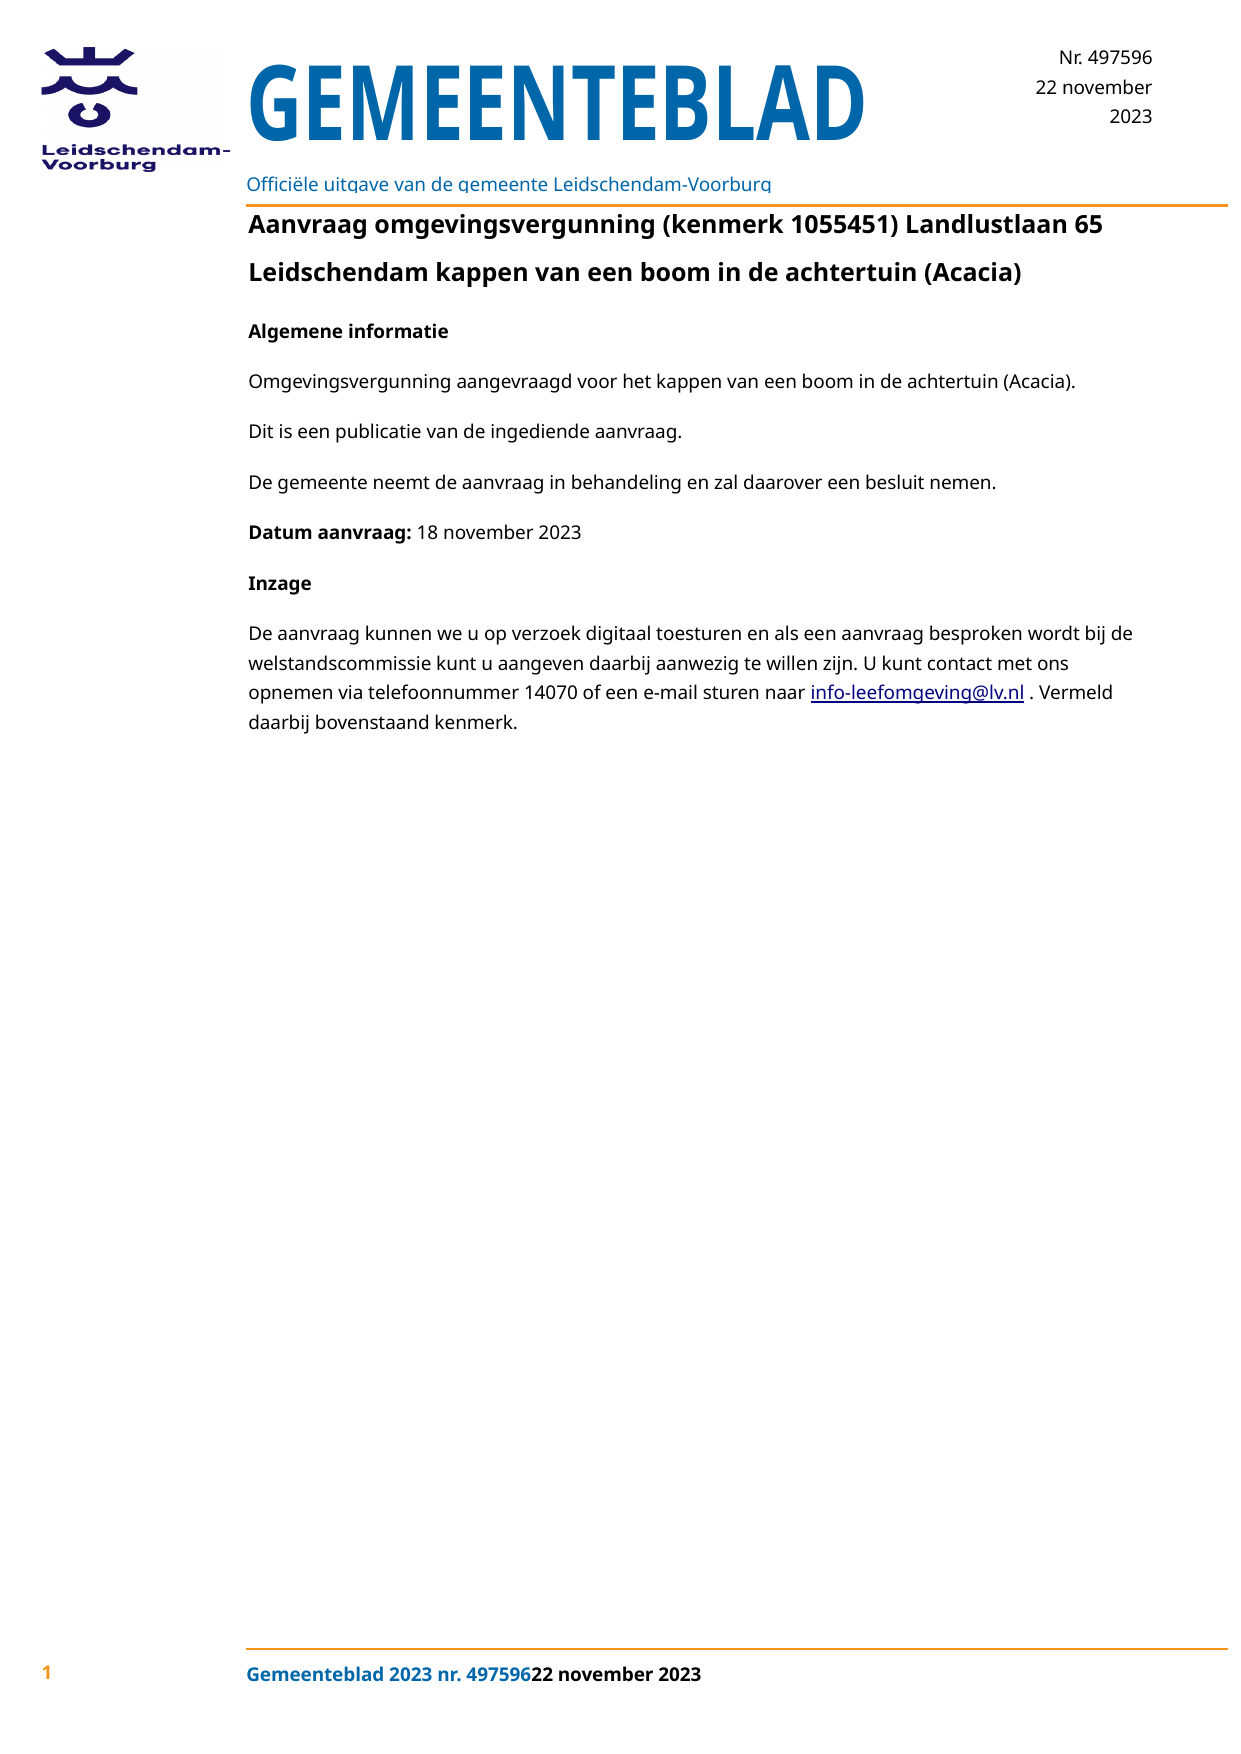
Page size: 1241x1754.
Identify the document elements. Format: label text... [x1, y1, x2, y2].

text De gemeente neemt de aanvraag in behandeling en zal daarover een besluit nemen. [248, 469, 1152, 495]
text Omgevingsvergunning aangevraagd voor het kappen van een boom in de achtertuin (Acacia). [248, 368, 1152, 394]
text Algemene informatie [248, 318, 1152, 344]
text Datum aanvraag: 18 november 2023 [248, 519, 1152, 545]
text Aanvraag omgevingsvergunning (kenmerk 1055451) Landlustlaan 65 Leidschendam kappen van een boom in de achtertuin (Acacia) [248, 207, 1152, 288]
text De aanvraag kunnen we u op verzoek digitaal toesturen en als een aanvraag besproken wordt bij de welstandscommissie kunt u aangeven daarbij aanwezig te willen zijn. U kunt contact met ons opnemen via telefoonnummer 14070 of een e-mail sturen naar info-leefomgeving@lv.nl . Vermeld daarbij bovenstaand kenmerk. [248, 620, 1152, 735]
text Dit is een publicatie van de ingediende aanvraag. [248, 419, 1152, 444]
text Inzage [248, 570, 1152, 596]
picture [41, 47, 231, 172]
